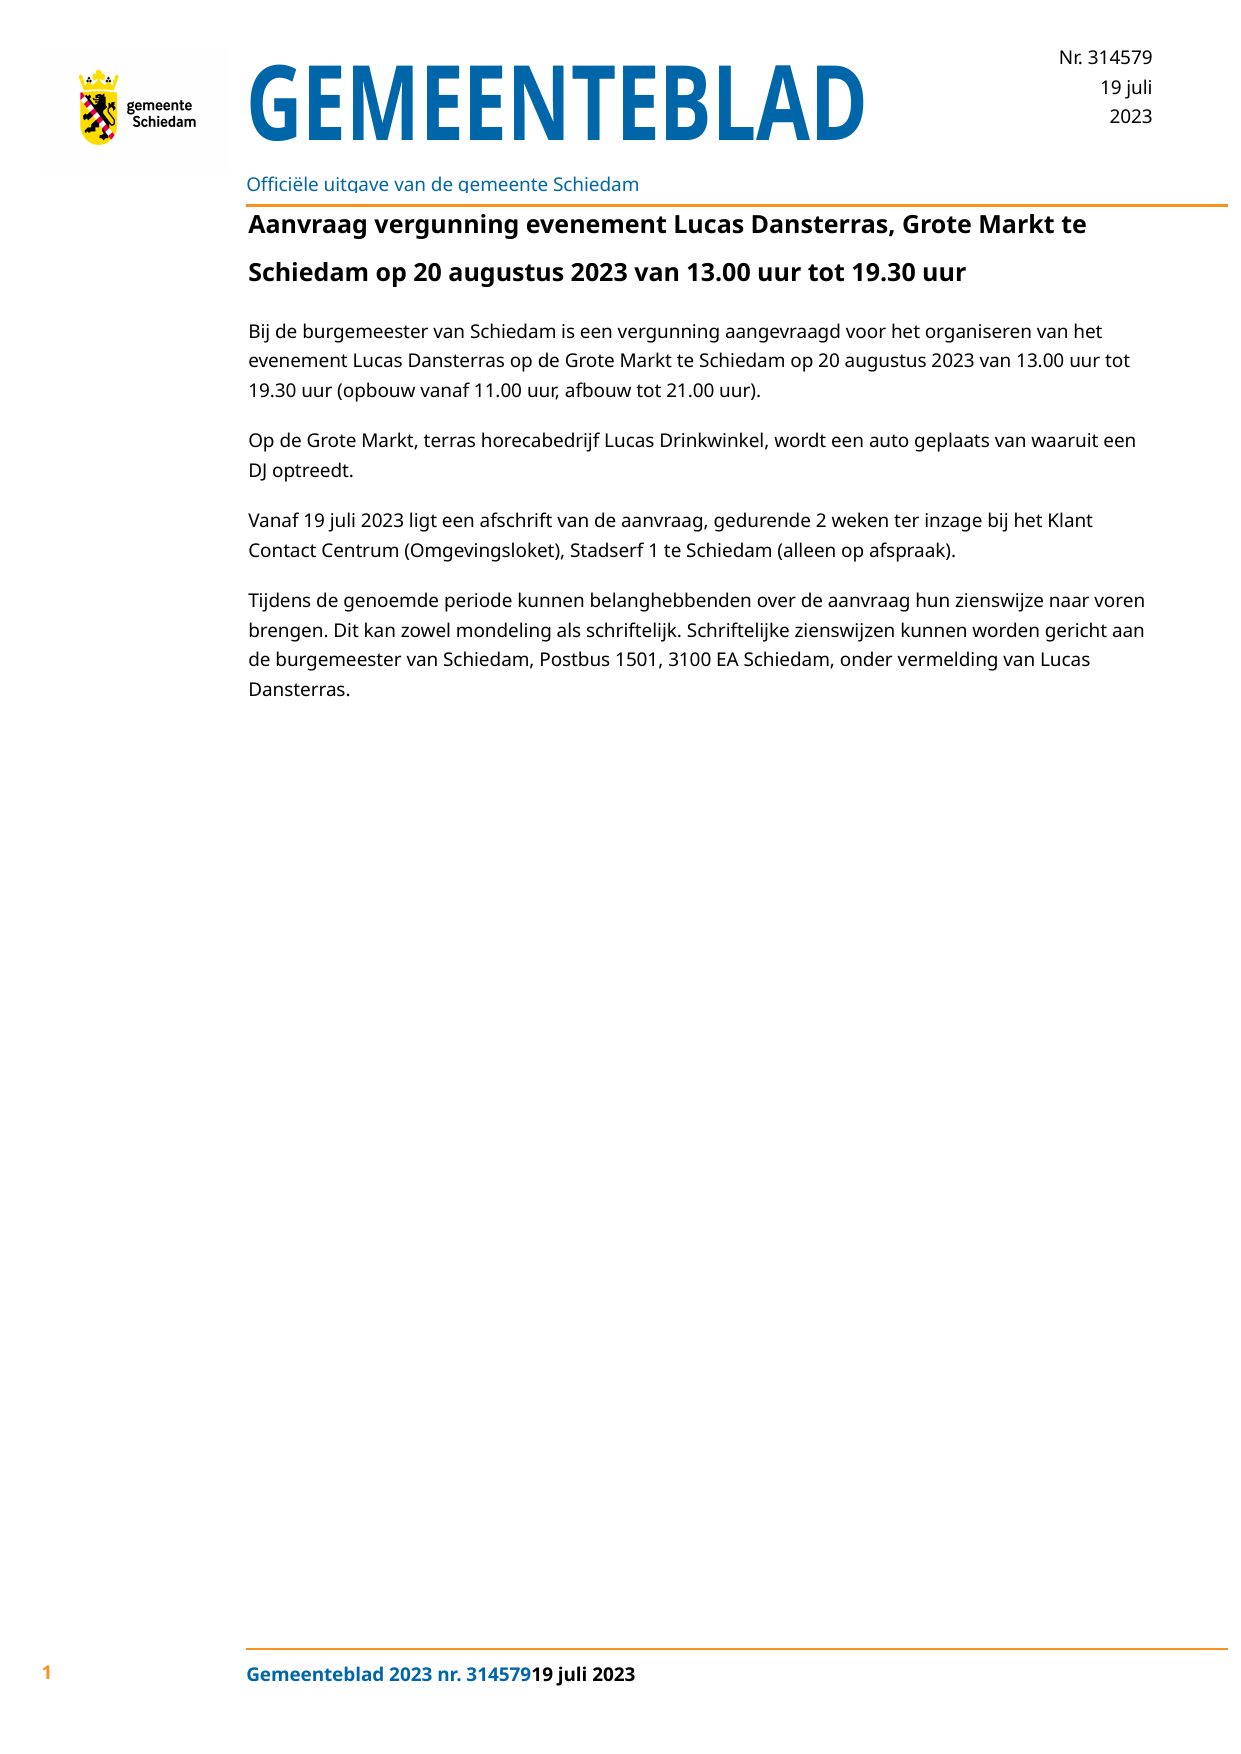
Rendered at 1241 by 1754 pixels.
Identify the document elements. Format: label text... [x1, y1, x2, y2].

text Op de Grote Markt, terras horecabedrijf Lucas Drinkwinkel, wordt een auto geplaats van waaruit een DJ optreedt. [248, 427, 1152, 483]
text Bij de burgemeester van Schiedam is een vergunning aangevraagd voor het organiseren van het evenement Lucas Dansterras op de Grote Markt te Schiedam op 20 augustus 2023 van 13.00 uur tot 19.30 uur (opbouw vanaf 11.00 uur, afbouw tot 21.00 uur). [248, 318, 1152, 403]
text Tijdens de genoemde periode kunnen belanghebbenden over de aanvraag hun zienswijze naar voren brengen. Dit kan zowel mondeling als schriftelijk. Schriftelijke zienswijzen kunnen worden gericht aan de burgemeester van Schiedam, Postbus 1501, 3100 EA Schiedam, onder vermelding van Lucas Dansterras. [248, 587, 1152, 702]
picture [41, 47, 231, 172]
text Vanaf 19 juli 2023 ligt een afschrift van de aanvraag, gedurende 2 weken ter inzage bij het Klant Contact Centrum (Omgevingsloket), Stadserf 1 te Schiedam (alleen op afspraak). [248, 507, 1152, 563]
text Aanvraag vergunning evenement Lucas Dansterras, Grote Markt te Schiedam op 20 augustus 2023 van 13.00 uur tot 19.30 uur [248, 207, 1152, 288]
